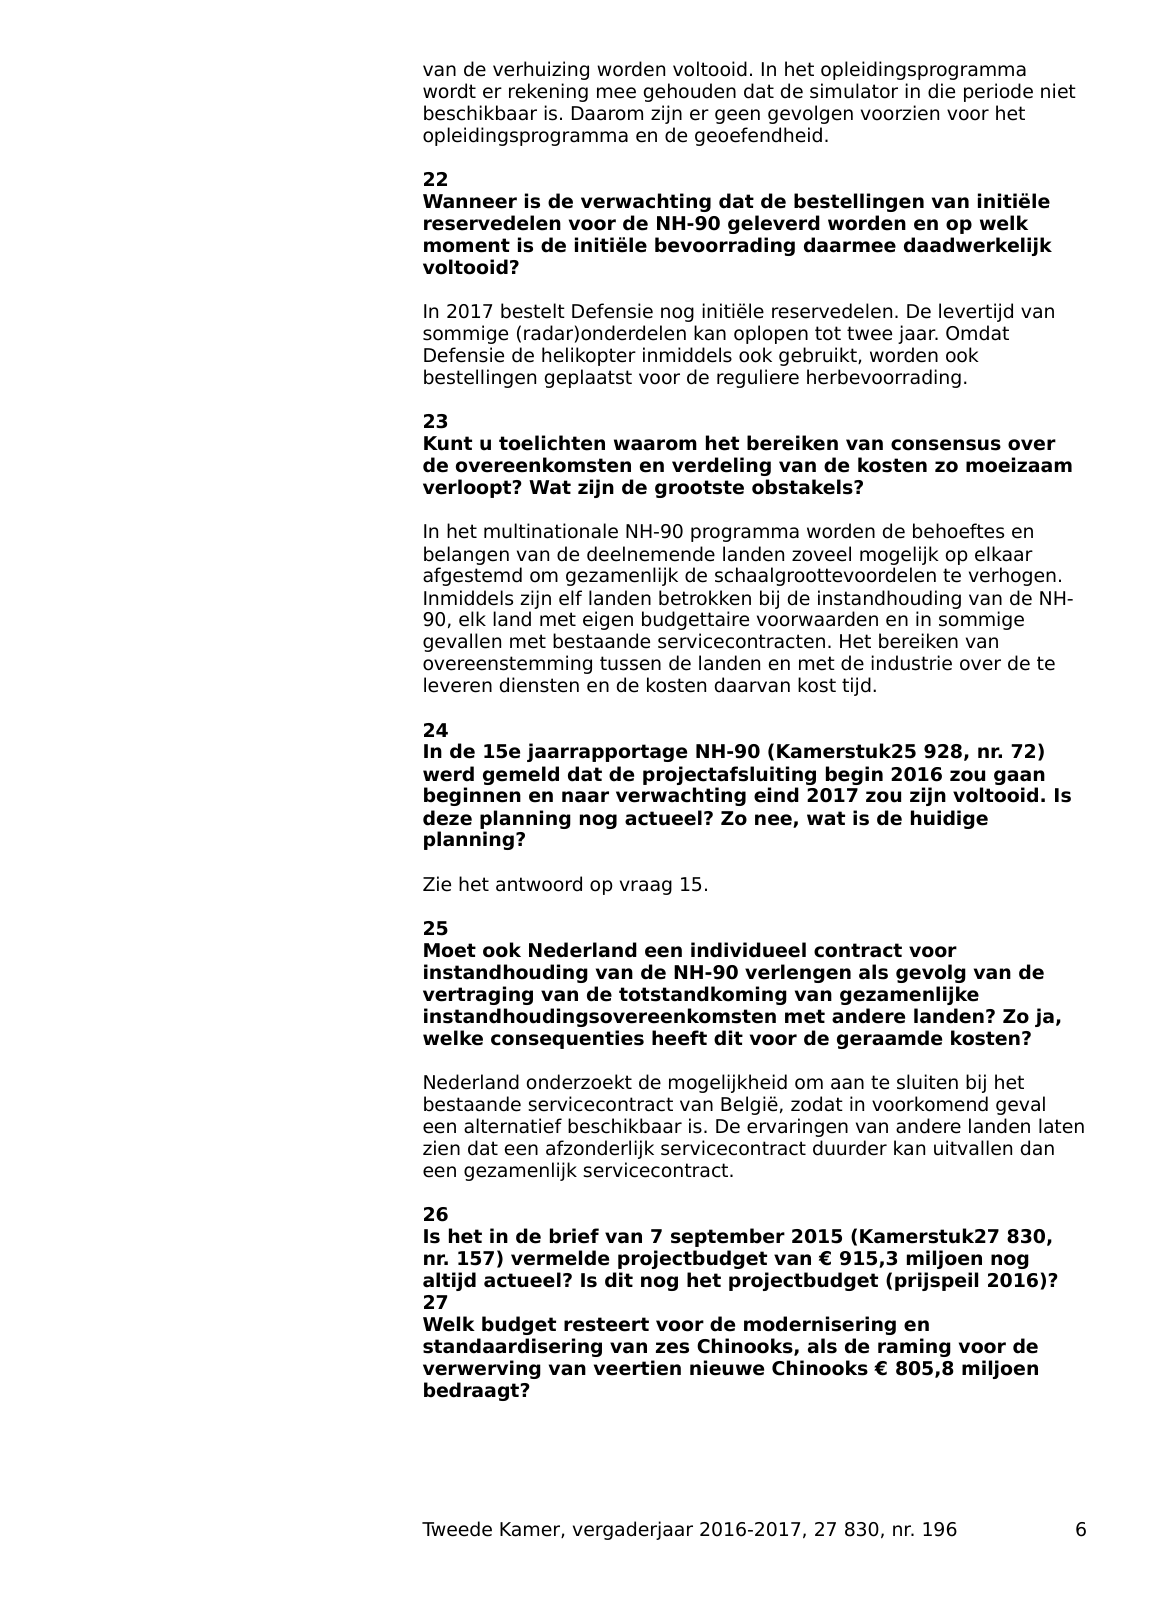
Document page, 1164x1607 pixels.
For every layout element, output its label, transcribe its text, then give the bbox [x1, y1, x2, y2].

text Kunt u toelichten waarom het bereiken van consensus over de overeenkomsten en verdeling van de kosten zo moeizaam verloopt? Wat zijn de grootste obstakels? [422, 433, 1087, 499]
text van de verhuizing worden voltooid. In het opleidingsprogramma wordt er rekening mee gehouden dat de simulator in die periode niet beschikbaar is. Daarom zijn er geen gevolgen voorzien voor het opleidingsprogramma en de geoefendheid. [422, 59, 1087, 147]
text Moet ook Nederland een individueel contract voor instandhouding van de NH-90 verlengen als gevolg van de vertraging van de totstandkoming van gezamenlijke instandhoudingsovereenkomsten met andere landen? Zo ja, welke consequenties heeft dit voor de geraamde kosten? [422, 940, 1087, 1049]
text 23 [422, 411, 1087, 433]
text 25 [422, 918, 1087, 940]
text Wanneer is de verwachting dat de bestellingen van initiële reservedelen voor de NH-90 geleverd worden en op welk moment is de initiële bevoorrading daarmee daadwerkelijk voltooid? [422, 191, 1087, 279]
text Nederland onderzoekt de mogelijkheid om aan te sluiten bij het bestaande servicecontract van België, zodat in voorkomend geval een alternatief beschikbaar is. De ervaringen van andere landen laten zien dat een afzonderlijk servicecontract duurder kan uitvallen dan een gezamenlijk servicecontract. [422, 1072, 1087, 1182]
text 24 [422, 719, 1087, 741]
text Is het in de brief van 7 september 2015 (Kamerstuk27 830, nr. 157) vermelde projectbudget van € 915,3 miljoen nog altijd actueel? Is dit nog het projectbudget (prijspeil 2016)? [422, 1226, 1087, 1292]
text Welk budget resteert voor de modernisering en standaardisering van zes Chinooks, als de raming voor de verwerving van veertien nieuwe Chinooks € 805,8 miljoen bedraagt? [422, 1314, 1087, 1402]
text In de 15e jaarrapportage NH-90 (Kamerstuk25 928, nr. 72) werd gemeld dat de projectafsluiting begin 2016 zou gaan beginnen en naar verwachting eind 2017 zou zijn voltooid. Is deze planning nog actueel? Zo nee, wat is de huidige planning? [422, 741, 1087, 851]
text Zie het antwoord op vraag 15. [422, 873, 1087, 896]
text In 2017 bestelt Defensie nog initiële reservedelen. De levertijd van sommige (radar)onderdelen kan oplopen tot twee jaar. Omdat Defensie de helikopter inmiddels ook gebruikt, worden ook bestellingen geplaatst voor de reguliere herbevoorrading. [422, 301, 1087, 389]
text 26 [422, 1204, 1087, 1226]
text 27 [422, 1292, 1087, 1314]
text 22 [422, 169, 1087, 191]
text In het multinationale NH-90 programma worden de behoeftes en belangen van de deelnemende landen zoveel mogelijk op elkaar afgestemd om gezamenlijk de schaalgroottevoordelen te verhogen. Inmiddels zijn elf landen betrokken bij de instandhouding van de NH-90, elk land met eigen budgettaire voorwaarden en in sommige gevallen met bestaande servicecontracten. Het bereiken van overeenstemming tussen de landen en met de industrie over de te leveren diensten en de kosten daarvan kost tijd. [422, 521, 1087, 697]
